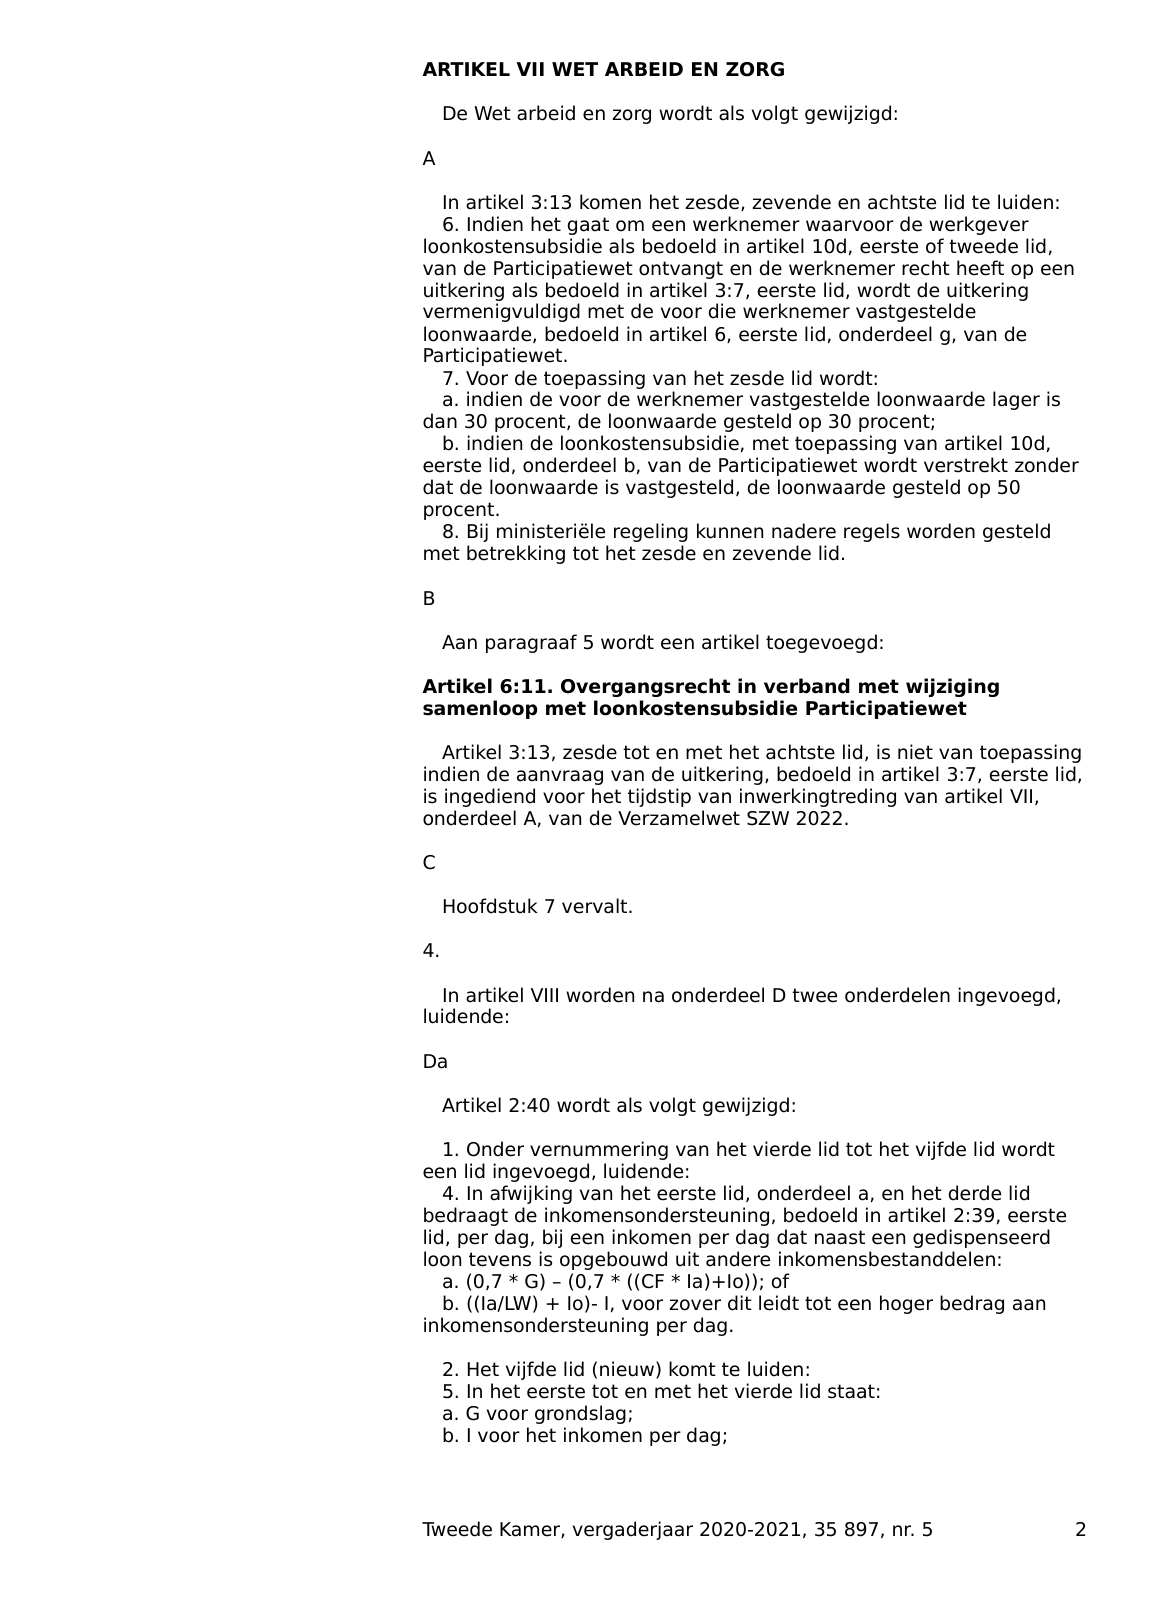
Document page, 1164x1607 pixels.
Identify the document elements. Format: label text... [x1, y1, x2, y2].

text 4. In afwijking van het eerste lid, onderdeel a, en het derde lid bedraagt de inkomensondersteuning, bedoeld in artikel 2:39, eerste lid, per dag, bij een inkomen per dag dat naast een gedispenseerd loon tevens is opgebouwd uit andere inkomensbestanddelen: [422, 1183, 1087, 1271]
text 8. Bij ministeriële regeling kunnen nadere regels worden gesteld met betrekking tot het zesde en zevende lid. [422, 521, 1087, 565]
subtitle 4. [422, 940, 1087, 962]
subtitle Da [422, 1051, 1087, 1073]
text a. indien de voor de werknemer vastgestelde loonwaarde lager is dan 30 procent, de loonwaarde gesteld op 30 procent; [422, 389, 1087, 433]
text 6. Indien het gaat om een werknemer waarvoor de werkgever loonkostensubsidie als bedoeld in artikel 10d, eerste of tweede lid, van de Participatiewet ontvangt en de werknemer recht heeft op een uitkering als bedoeld in artikel 3:7, eerste lid, wordt de uitkering vermenigvuldigd met de voor die werknemer vastgestelde loonwaarde, bedoeld in artikel 6, eerste lid, onderdeel g, van de Participatiewet. [422, 213, 1087, 367]
subtitle Artikel 6:11. Overgangsrecht in verband met wijziging samenloop met loonkostensubsidie Participatiewet [422, 676, 1087, 720]
text a. G voor grondslag; [422, 1403, 1087, 1425]
text 2. Het vijfde lid (nieuw) komt te luiden: [422, 1359, 1087, 1381]
text b. indien de loonkostensubsidie, met toepassing van artikel 10d, eerste lid, onderdeel b, van de Participatiewet wordt verstrekt zonder dat de loonwaarde is vastgesteld, de loonwaarde gesteld op 50 procent. [422, 433, 1087, 521]
text 5. In het eerste tot en met het vierde lid staat: [422, 1381, 1087, 1403]
text 7. Voor de toepassing van het zesde lid wordt: [422, 367, 1087, 389]
text Aan paragraaf 5 wordt een artikel toegevoegd: [422, 632, 1087, 653]
subtitle C [422, 852, 1087, 874]
text b. ((Ia/LW) + Io)- I, voor zover dit leidt tot een hoger bedrag aan inkomensondersteuning per dag. [422, 1293, 1087, 1337]
text Hoofdstuk 7 vervalt. [422, 896, 1087, 918]
text a. (0,7 * G) – (0,7 * ((CF * Ia)+Io)); of [422, 1271, 1087, 1293]
subtitle B [422, 587, 1087, 609]
text 1. Onder vernummering van het vierde lid tot het vijfde lid wordt een lid ingevoegd, luidende: [422, 1139, 1087, 1183]
text Artikel 3:13, zesde tot en met het achtste lid, is niet van toepassing indien de aanvraag van de uitkering, bedoeld in artikel 3:7, eerste lid, is ingediend voor het tijdstip van inwerkingtreding van artikel VII, onderdeel A, van de Verzamelwet SZW 2022. [422, 742, 1087, 830]
text In artikel VIII worden na onderdeel D twee onderdelen ingevoegd, luidende: [422, 984, 1087, 1028]
text De Wet arbeid en zorg wordt als volgt gewijzigd: [422, 103, 1087, 125]
text b. I voor het inkomen per dag; [422, 1425, 1087, 1447]
text Artikel 2:40 wordt als volgt gewijzigd: [422, 1095, 1087, 1117]
subtitle A [422, 147, 1087, 169]
text In artikel 3:13 komen het zesde, zevende en achtste lid te luiden: [422, 192, 1087, 213]
subtitle ARTIKEL VII WET ARBEID EN ZORG [422, 59, 1087, 81]
